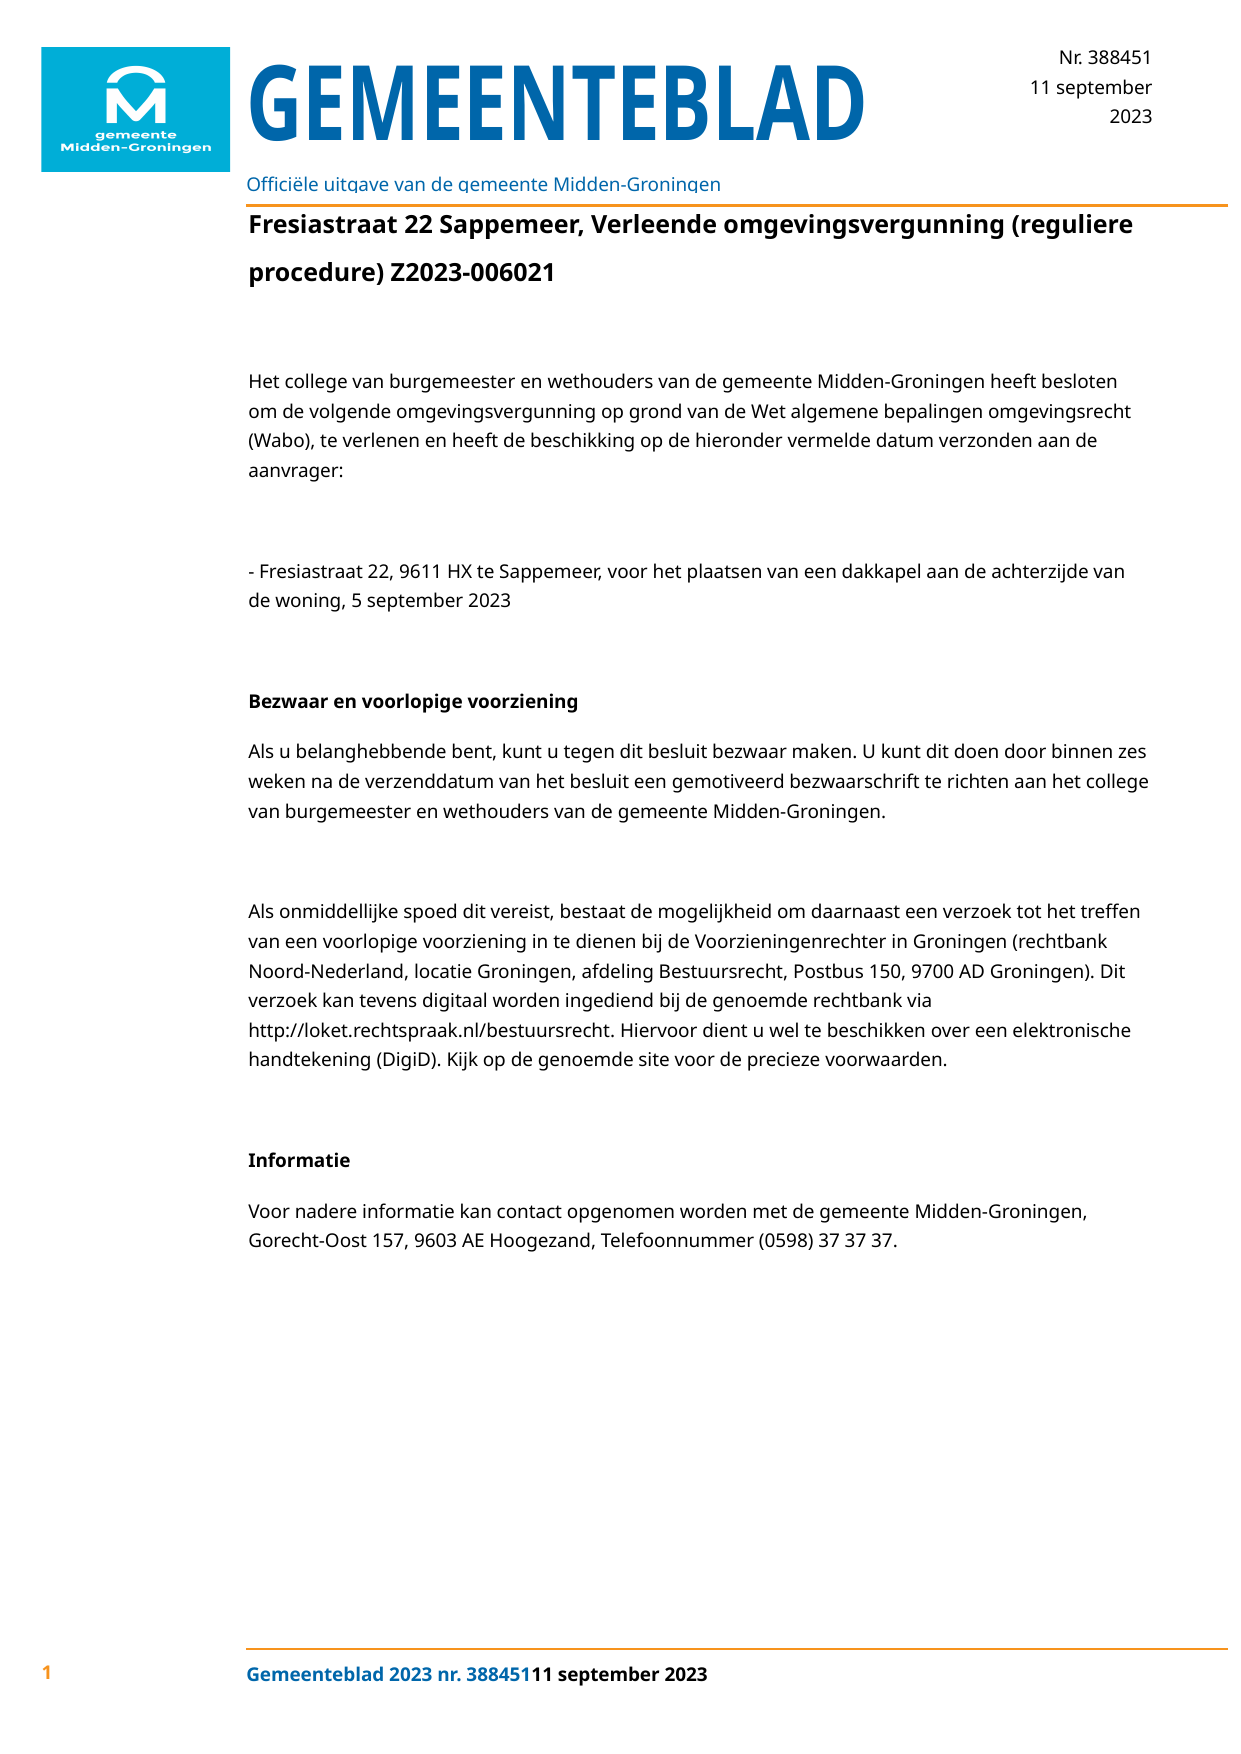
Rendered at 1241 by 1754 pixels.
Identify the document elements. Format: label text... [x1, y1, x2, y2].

text Als onmiddellijke spoed dit vereist, bestaat de mogelijkheid om daarnaast een verzoek tot het treffen van een voorlopige voorziening in te dienen bij de Voorzieningenrechter in Groningen (rechtbank Noord-Nederland, locatie Groningen, afdeling Bestuursrecht, Postbus 150, 9700 AD Groningen). Dit verzoek kan tevens digitaal worden ingediend bij de genoemde rechtbank via http://loket.rechtspraak.nl/bestuursrecht. Hiervoor dient u wel te beschikken over een elektronische handtekening (DigiD). Kijk op de genoemde site voor de precieze voorwaarden. [248, 899, 1152, 1072]
text Het college van burgemeester en wethouders van de gemeente Midden-Groningen heeft besloten om de volgende omgevingsvergunning op grond van de Wet algemene bepalingen omgevingsrecht (Wabo), te verlenen en heeft de beschikking op de hieronder vermelde datum verzonden aan de aanvrager: [248, 368, 1152, 483]
picture [108, 66, 164, 82]
picture [184, 146, 190, 153]
text Als u belanghebbende bent, kunt u tegen dit besluit bezwaar maken. U kunt dit doen door binnen zes weken na de verzenddatum van het besluit een gemotiveerd bezwaarschrift te richten aan het college van burgemeester en wethouders van de gemeente Midden-Groningen. [248, 739, 1152, 824]
text Fresiastraat 22 Sappemeer, Verleende omgevingsvergunning (reguliere procedure) Z2023-006021 [248, 207, 1152, 288]
text Bezwaar en voorlopige voorziening [248, 688, 1152, 714]
text Informatie [248, 1147, 1152, 1173]
text - Fresiastraat 22, 9611 HX te Sappemeer, voor het plaatsen van een dakkapel aan de achterzijde van de woning, 5 september 2023 [248, 558, 1152, 613]
text Voor nadere informatie kan contact opgenomen worden met de gemeente Midden-Groningen, Gorecht-Oost 157, 9603 AE Hoogezand, Telefoonnummer (0598) 37 37 37. [248, 1198, 1152, 1253]
picture [107, 89, 165, 122]
